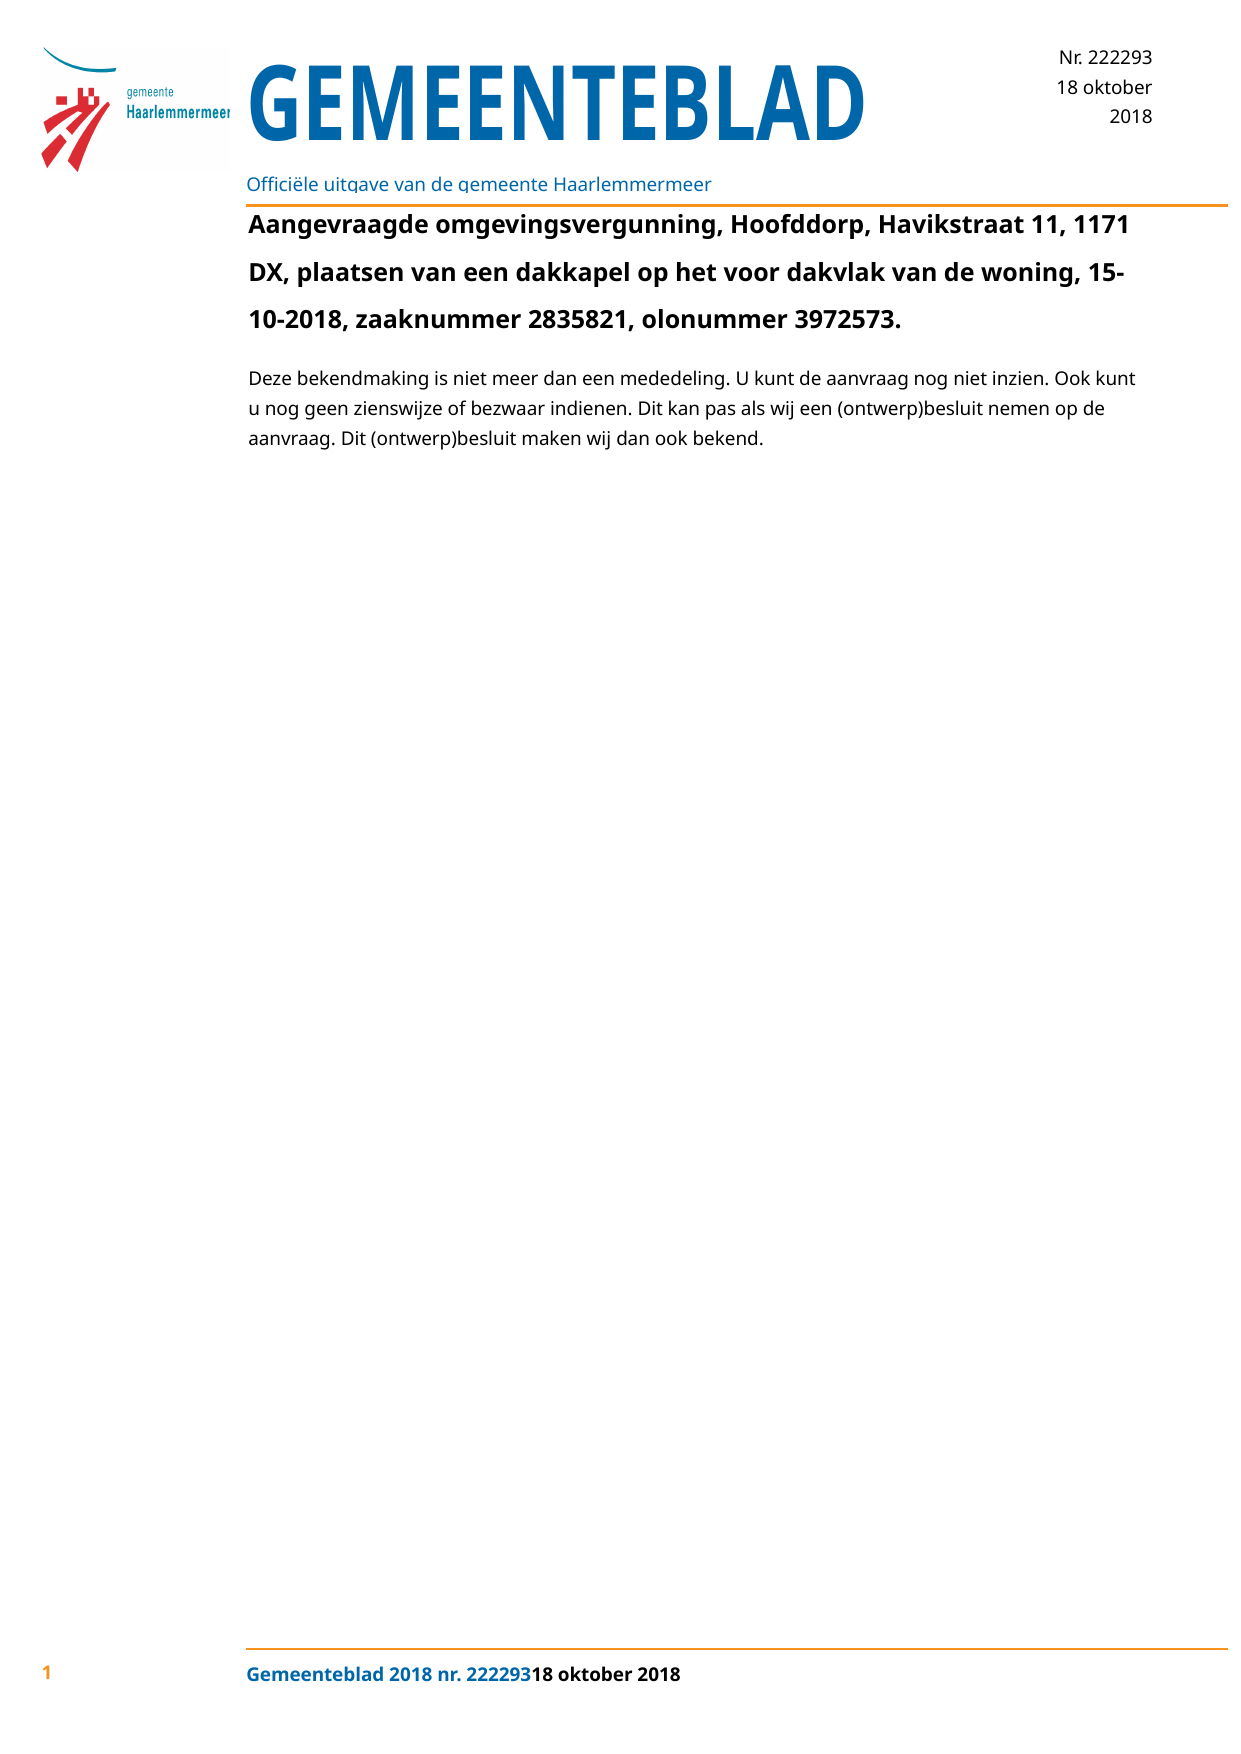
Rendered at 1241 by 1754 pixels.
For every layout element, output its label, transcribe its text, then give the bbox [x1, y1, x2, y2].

picture [41, 47, 231, 172]
text Aangevraagde omgevingsvergunning, Hoofddorp, Havikstraat 11, 1171 DX, plaatsen van een dakkapel op het voor dakvlak van de woning, 15-10-2018, zaaknummer 2835821, olonummer 3972573. [248, 207, 1152, 336]
text Deze bekendmaking is niet meer dan een mededeling. U kunt de aanvraag nog niet inzien. Ook kunt u nog geen zienswijze of bezwaar indienen. Dit kan pas als wij een (ontwerp)besluit nemen op de aanvraag. Dit (ontwerp)besluit maken wij dan ook bekend. [248, 366, 1152, 450]
